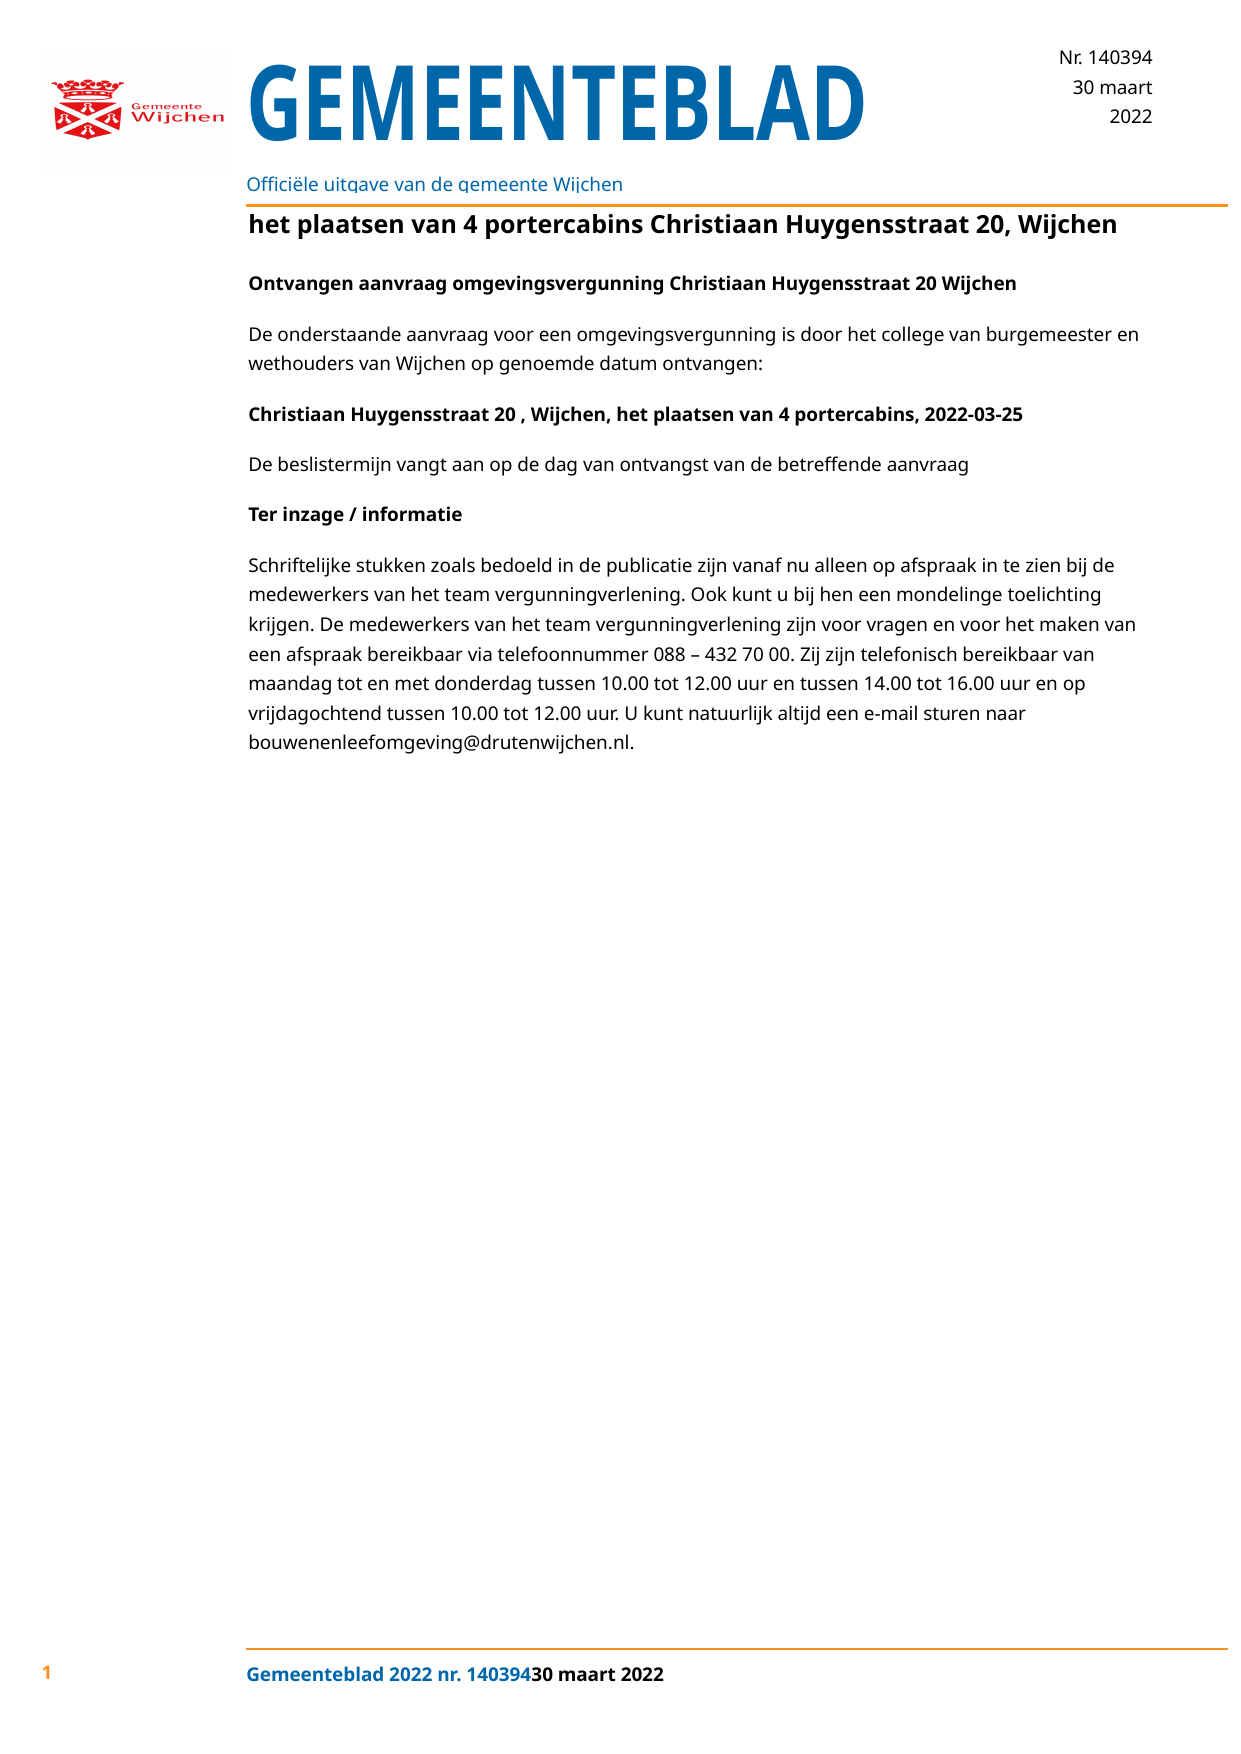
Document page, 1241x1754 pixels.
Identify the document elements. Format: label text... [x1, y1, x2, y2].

text Ter inzage / informatie [248, 502, 1152, 527]
text het plaatsen van 4 portercabins Christiaan Huygensstraat 20, Wijchen [248, 207, 1152, 241]
text De onderstaande aanvraag voor een omgevingsvergunning is door het college van burgemeester en wethouders van Wijchen op genoemde datum ontvangen: [248, 321, 1152, 376]
text Ontvangen aanvraag omgevingsvergunning Christiaan Huygensstraat 20 Wijchen [248, 270, 1152, 296]
text De beslistermijn vangt aan op de dag van ontvangst van de betreffende aanvraag [248, 451, 1152, 477]
picture [41, 47, 231, 172]
text Christiaan Huygensstraat 20 , Wijchen, het plaatsen van 4 portercabins, 2022-03-25 [248, 401, 1152, 426]
text Schriftelijke stukken zoals bedoeld in de publicatie zijn vanaf nu alleen op afspraak in te zien bij de medewerkers van het team vergunningverlening. Ook kunt u bij hen een mondelinge toelichting krijgen. De medewerkers van het team vergunningverlening zijn voor vragen en voor het maken van een afspraak bereikbaar via telefoonnummer 088 – 432 70 00. Zij zijn telefonisch bereikbaar van maandag tot en met donderdag tussen 10.00 tot 12.00 uur en tussen 14.00 tot 16.00 uur en op vrijdagochtend tussen 10.00 tot 12.00 uur. U kunt natuurlijk altijd een e-mail sturen naar bouwenenleefomgeving@drutenwijchen.nl. [248, 552, 1152, 755]
